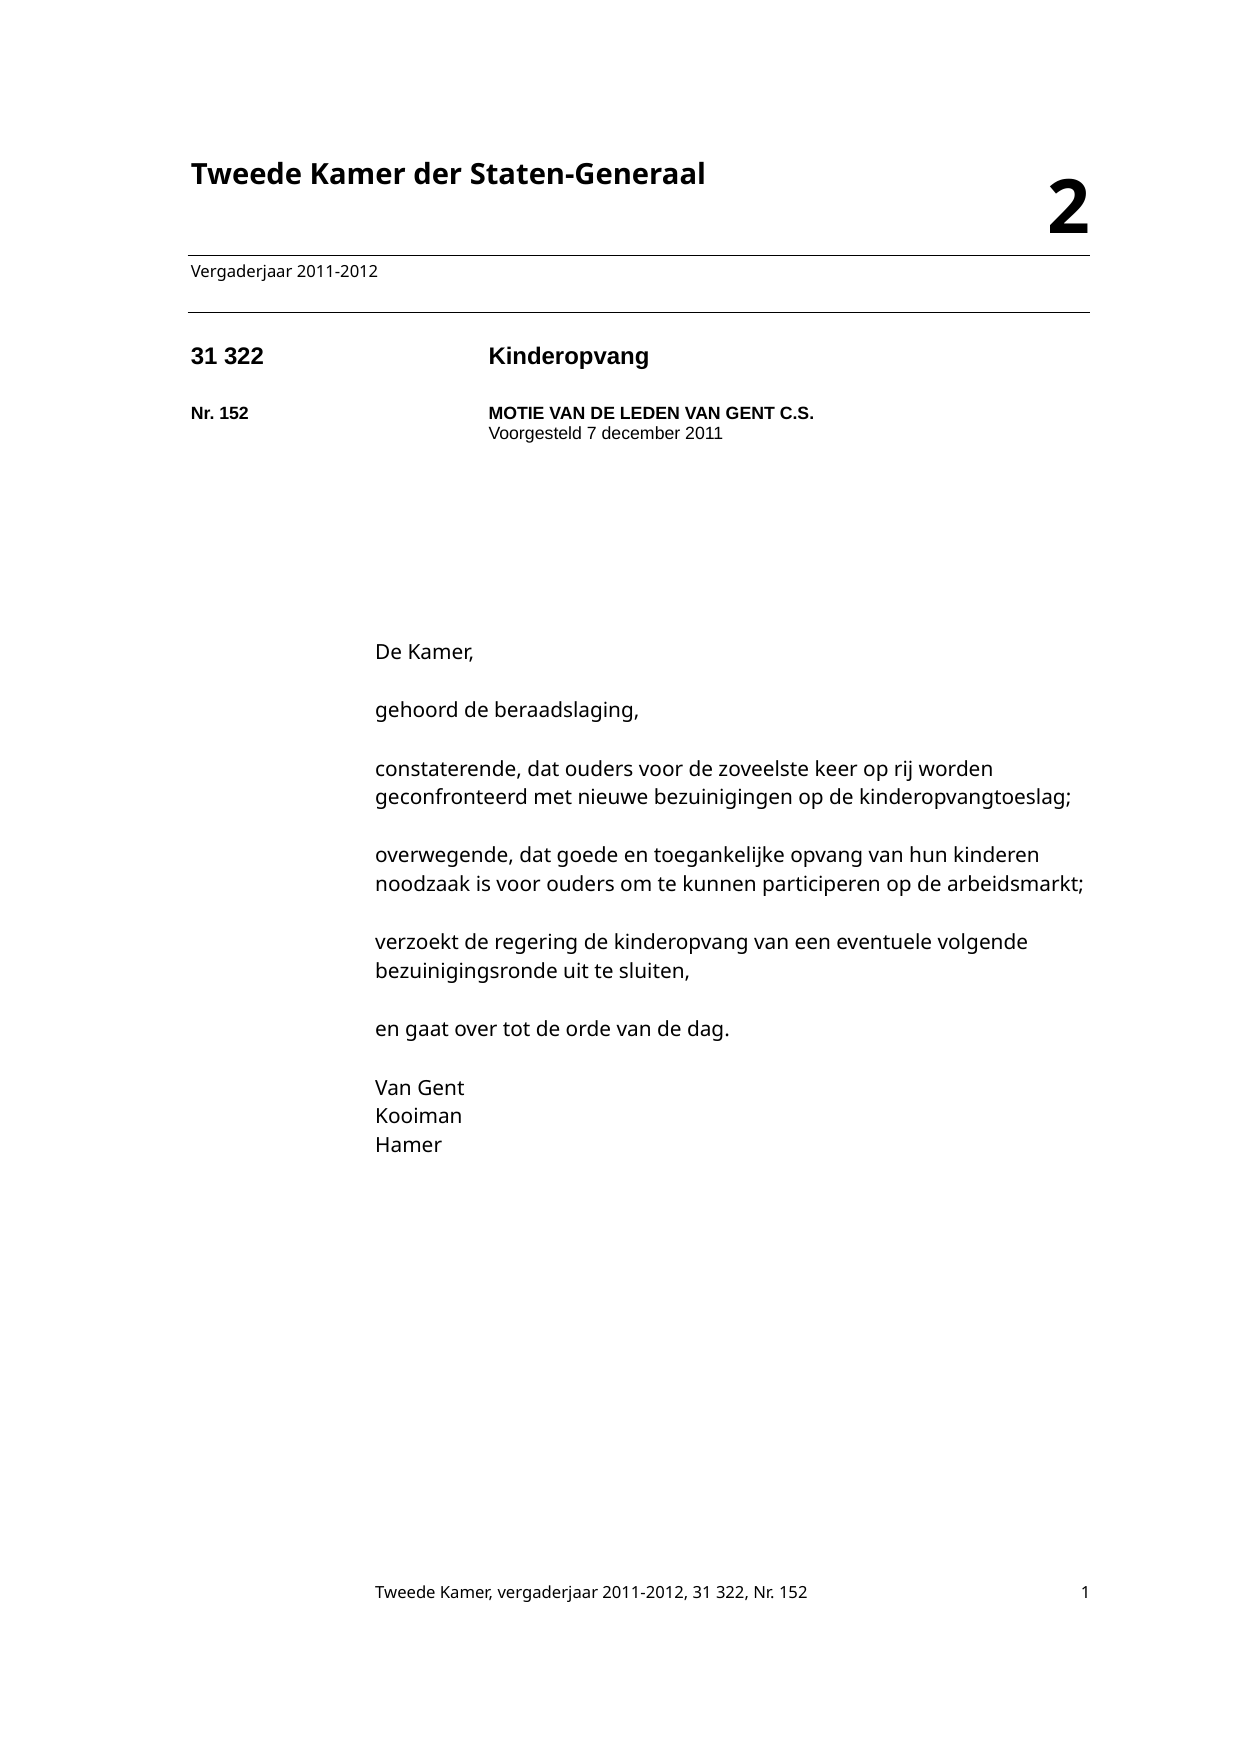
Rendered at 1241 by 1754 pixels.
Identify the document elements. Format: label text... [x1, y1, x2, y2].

table_cell [485, 313, 1090, 339]
table_header Tweede Kamer der Staten-Generaal [188, 150, 909, 255]
text Kooiman [375, 1101, 1090, 1130]
table_cell Vergaderjaar 2011-2012 [188, 256, 485, 312]
table_cell [485, 256, 1090, 312]
table_cell Kinderopvang [485, 339, 1090, 399]
table_cell [188, 313, 485, 339]
table_header 2 [910, 150, 1090, 255]
table_cell 31 322 [188, 339, 485, 399]
text constaterende, dat ouders voor de zoveelste keer op rij worden geconfronteerd met nieuwe bezuinigingen op de kinderopvangtoeslag; [375, 754, 1090, 811]
text verzoekt de regering de kinderopvang van een eventuele volgende bezuinigingsronde uit te sluiten, [375, 927, 1090, 984]
text gehoord de beraadslaging, [375, 695, 1090, 724]
text overwegende, dat goede en toegankelijke opvang van hun kinderen noodzaak is voor ouders om te kunnen participeren op de arbeidsmarkt; [375, 841, 1090, 897]
text en gaat over tot de orde van de dag. [375, 1014, 1090, 1043]
table_cell MOTIE VAN DE LEDEN VAN GENT C.S. Voorgesteld 7 december 2011 [485, 399, 1090, 518]
text De Kamer, [375, 637, 1090, 665]
table_cell Nr. 152 [188, 399, 485, 518]
text Hamer [375, 1130, 1090, 1158]
text Van Gent [375, 1073, 1090, 1101]
